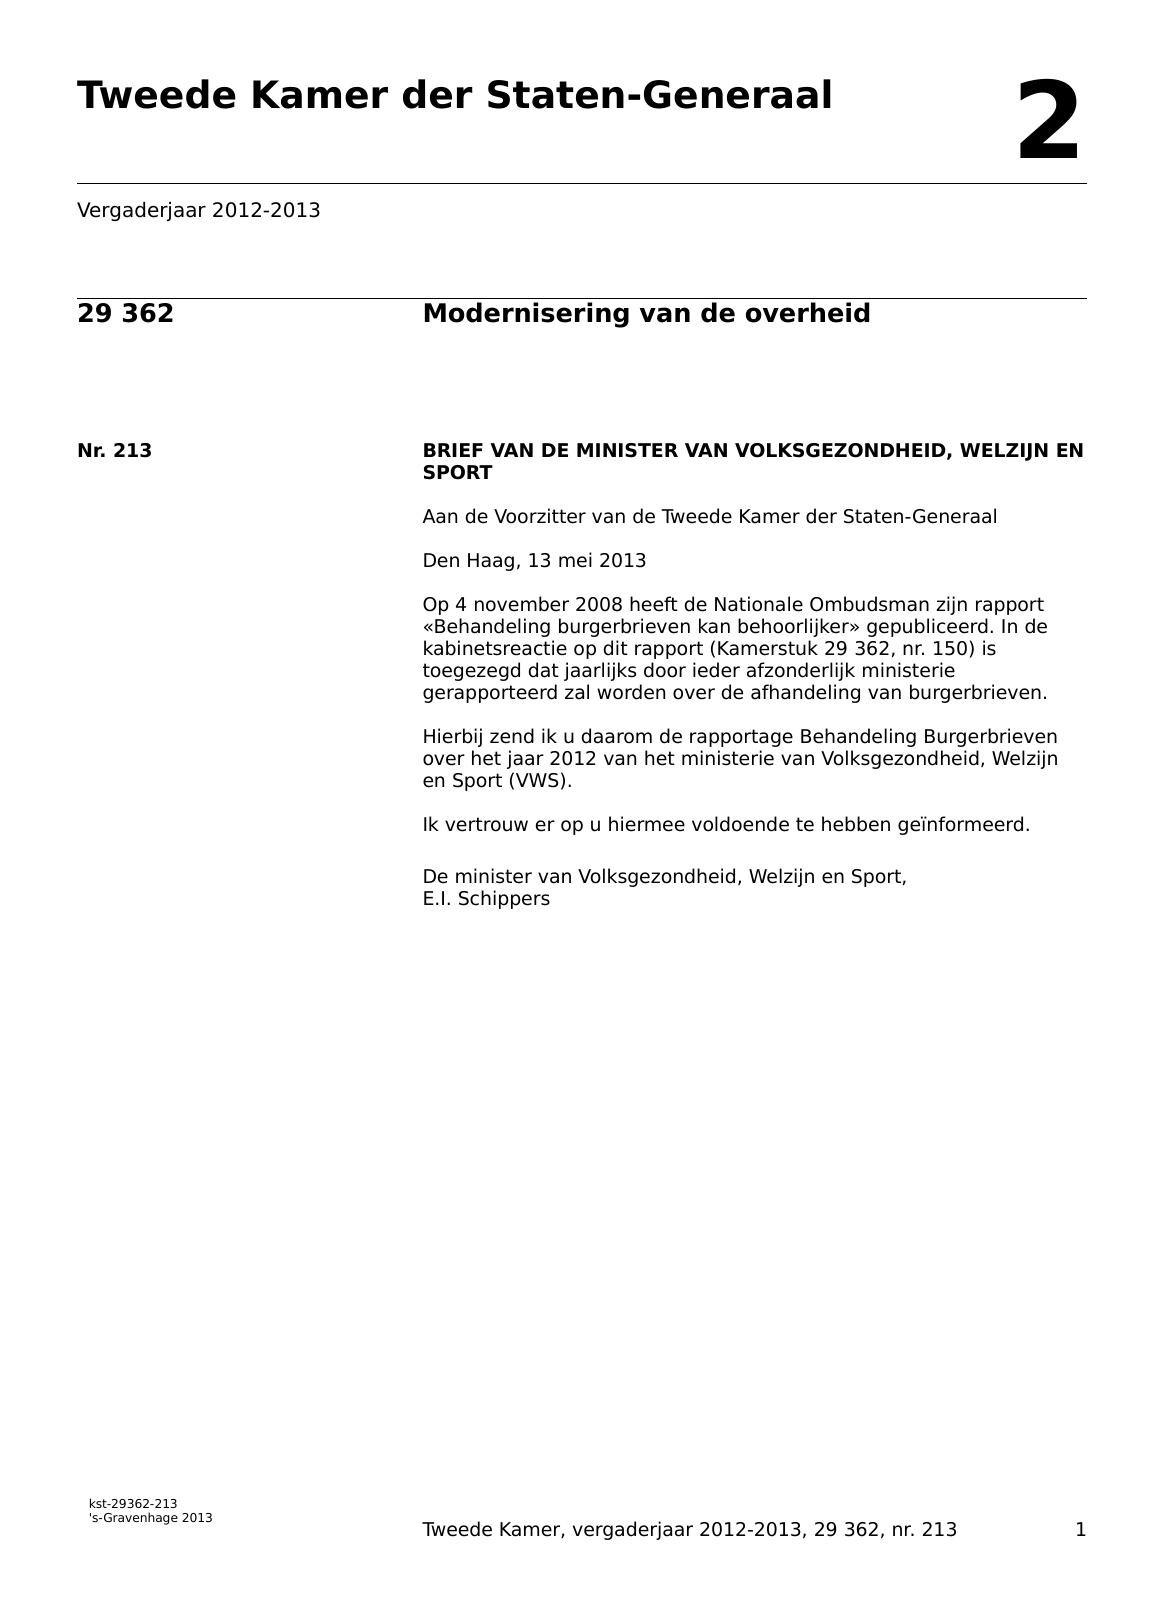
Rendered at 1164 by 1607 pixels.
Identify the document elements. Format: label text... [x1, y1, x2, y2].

subtitle 29 362 Modernisering van de overheid [77, 299, 1087, 329]
text De minister van Volksgezondheid, Welzijn en Sport, E.I. Schippers [422, 866, 1087, 910]
text Op 4 november 2008 heeft de Nationale Ombudsman zijn rapport «Behandeling burgerbrieven kan behoorlijker» gepubliceerd. In de kabinetsreactie op dit rapport (Kamerstuk 29 362, nr. 150) is toegezegd dat jaarlijks door ieder afzonderlijk ministerie gerapporteerd zal worden over de afhandeling van burgerbrieven. [422, 594, 1087, 704]
text Ik vertrouw er op u hiermee voldoende te hebben geïnformeerd. [422, 814, 1087, 836]
table_header 2 [886, 59, 1087, 183]
text 's-Gravenhage 2013 [88, 1511, 323, 1525]
text Hierbij zend ik u daarom de rapportage Behandeling Burgerbrieven over het jaar 2012 van het ministerie van Volksgezondheid, Welzijn en Sport (VWS). [422, 726, 1087, 792]
table_header Tweede Kamer der Staten-Generaal [77, 59, 886, 183]
text Aan de Voorzitter van de Tweede Kamer der Staten-Generaal [422, 506, 1087, 528]
text kst-29362-213 [88, 1497, 323, 1511]
text Den Haag, 13 mei 2013 [422, 550, 1087, 572]
subtitle Nr. 213 BRIEF VAN DE MINISTER VAN VOLKSGEZONDHEID, WELZIJN EN SPORT [77, 440, 1087, 484]
table_cell Vergaderjaar 2012-2013 [77, 184, 1087, 298]
